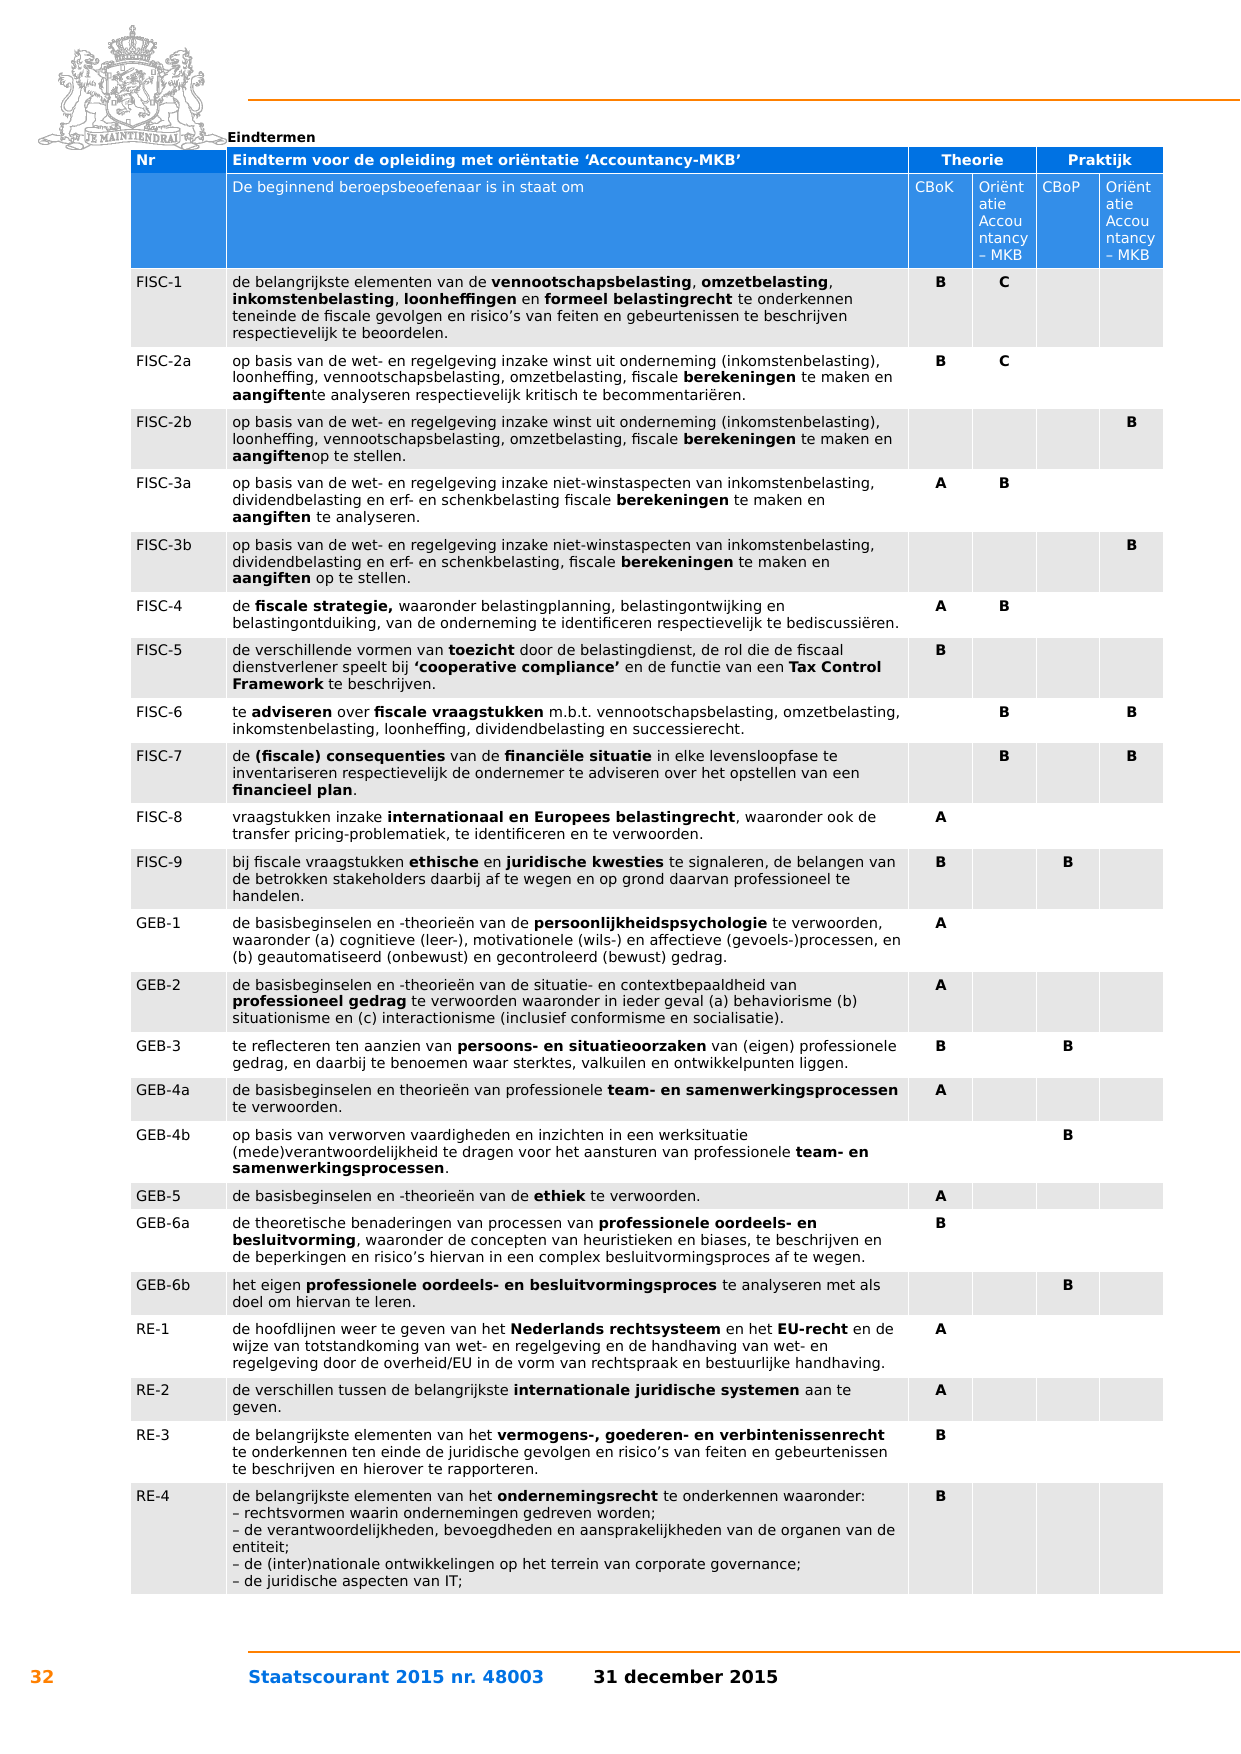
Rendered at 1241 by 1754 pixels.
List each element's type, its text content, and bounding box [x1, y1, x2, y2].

table_cell [973, 1078, 1036, 1121]
table_header Eindtermen [227, 130, 1163, 146]
picture [38, 25, 227, 150]
table_cell de (fiscale) consequenties van de financiële situatie in elke levensloopfase te inventariseren respectievelijk de ondernemer te adviseren over het opstellen van een financieel plan. [227, 743, 908, 803]
table_cell [973, 1483, 1036, 1594]
table_cell B [909, 1422, 972, 1482]
table_cell A [909, 805, 972, 848]
table_cell GEB-4b [131, 1122, 226, 1182]
table_cell B [973, 699, 1036, 742]
table_cell [973, 1422, 1036, 1482]
table_cell [909, 532, 972, 592]
table_cell [1100, 849, 1163, 909]
table_cell de belangrijkste elementen van het ondernemingsrecht te onderkennen waaronder: – rechtsvormen waarin ondernemingen gedreven worden; – de verantwoordelijkheden, bevoegdheden en aansprakelijkheden van de organen van de entiteit; – de (inter)nationale ontwikkelingen op het terrein van corporate governance; – de juridische aspecten van IT; [227, 1483, 908, 1594]
table_cell [1037, 1183, 1099, 1209]
table_cell Theorie [909, 147, 1036, 173]
table_cell B [1100, 409, 1163, 469]
table_cell [1037, 348, 1099, 408]
table_cell de belangrijkste elementen van de vennootschapsbelasting, omzetbelasting, inkomstenbelasting, loonheffingen en formeel belastingrecht te onderkennen teneinde de fiscale gevolgen en risico’s van feiten en gebeurtenissen te beschrijven respectievelijk te beoordelen. [227, 269, 908, 347]
table_cell RE-4 [131, 1483, 226, 1594]
table_cell [1100, 1183, 1163, 1209]
table_cell [973, 1316, 1036, 1377]
table_cell [1100, 470, 1163, 531]
table_cell B [909, 638, 972, 698]
table_cell GEB-1 [131, 910, 226, 971]
table_cell GEB-5 [131, 1183, 226, 1209]
table_cell de basisbeginselen en -theorieën van de ethiek te verwoorden. [227, 1183, 908, 1209]
table_cell [1100, 910, 1163, 971]
table_cell [1037, 1316, 1099, 1377]
table_cell [909, 699, 972, 742]
table_cell [1037, 1422, 1099, 1482]
table_cell FISC-5 [131, 638, 226, 698]
table_cell [973, 972, 1036, 1032]
table_cell [1100, 1211, 1163, 1271]
table_cell [1100, 1378, 1163, 1421]
table_cell FISC-3a [131, 470, 226, 531]
table_cell [973, 910, 1036, 971]
table_cell [1100, 805, 1163, 848]
table_cell de verschillende vormen van toezicht door de belastingdienst, de rol die de fiscaal dienstverlener speelt bij ‘cooperative compliance’ en de functie van een Tax Control Framework te beschrijven. [227, 638, 908, 698]
table_cell B [973, 470, 1036, 531]
table_cell [973, 638, 1036, 698]
table_cell [1037, 1211, 1099, 1271]
table_cell [1037, 593, 1099, 636]
table_cell [1100, 269, 1163, 347]
table_cell A [909, 1378, 972, 1421]
table_cell [1100, 638, 1163, 698]
table_cell [1037, 743, 1099, 803]
table_cell RE-3 [131, 1422, 226, 1482]
table_cell [973, 805, 1036, 848]
table_cell FISC-4 [131, 593, 226, 636]
table_cell RE-2 [131, 1378, 226, 1421]
table_cell B [973, 593, 1036, 636]
table_cell [973, 1272, 1036, 1315]
table_cell A [909, 1183, 972, 1209]
table_cell GEB-3 [131, 1033, 226, 1076]
table_cell B [909, 348, 972, 408]
table_cell [1100, 348, 1163, 408]
table_cell [909, 409, 972, 469]
table_cell B [973, 743, 1036, 803]
table_cell CBoK [909, 174, 972, 268]
table_cell [1100, 1483, 1163, 1594]
table_cell [1037, 1378, 1099, 1421]
table_cell de basisbeginselen en theorieën van professionele team- en samenwerkingsprocessen te verwoorden. [227, 1078, 908, 1121]
table_cell [973, 1378, 1036, 1421]
table_cell CBoP [1037, 174, 1099, 268]
table_cell C [973, 269, 1036, 347]
table_cell Oriëntatie Accountancy – MKB [1100, 174, 1163, 268]
table_cell [973, 1033, 1036, 1076]
table_cell GEB-4a [131, 1078, 226, 1121]
table_cell [1037, 910, 1099, 971]
table_cell Praktijk [1037, 147, 1163, 173]
table_cell RE-1 [131, 1316, 226, 1377]
table_cell B [909, 849, 972, 909]
table_cell GEB-6a [131, 1211, 226, 1271]
table_cell [1037, 409, 1099, 469]
table_cell [909, 743, 972, 803]
table_cell [973, 532, 1036, 592]
table_cell te adviseren over fiscale vraagstukken m.b.t. vennootschapsbelasting, omzetbelasting, inkomstenbelasting, loonheffing, dividendbelasting en successierecht. [227, 699, 908, 742]
table_cell A [909, 470, 972, 531]
table_cell [1100, 972, 1163, 1032]
table_cell te reflecteren ten aanzien van persoons- en situatieoorzaken van (eigen) professionele gedrag, en daarbij te benoemen waar sterktes, valkuilen en ontwikkelpunten liggen. [227, 1033, 908, 1076]
table_cell [1037, 470, 1099, 531]
table_cell FISC-7 [131, 743, 226, 803]
table_cell GEB-6b [131, 1272, 226, 1315]
table_cell Nr [131, 150, 226, 173]
table_cell [973, 1122, 1036, 1182]
table_cell FISC-6 [131, 699, 226, 742]
table_cell [973, 849, 1036, 909]
table_cell [1037, 972, 1099, 1032]
table_cell B [1100, 743, 1163, 803]
table_cell B [909, 1211, 972, 1271]
table_cell [909, 1272, 972, 1315]
table_cell B [1100, 699, 1163, 742]
table_cell [1100, 1272, 1163, 1315]
table_cell A [909, 593, 972, 636]
table_cell [1100, 1033, 1163, 1076]
table_cell de theoretische benaderingen van processen van professionele oordeels- en besluitvorming, waaronder de concepten van heuristieken en biases, te beschrijven en de beperkingen en risico’s hiervan in een complex besluitvormingsproces af te wegen. [227, 1211, 908, 1271]
table_cell B [1037, 1122, 1099, 1182]
table_cell FISC-2a [131, 348, 226, 408]
table_cell [1037, 532, 1099, 592]
table_cell [973, 1211, 1036, 1271]
table_cell FISC-1 [131, 269, 226, 347]
table_cell B [909, 269, 972, 347]
table_cell A [909, 1316, 972, 1377]
table_cell op basis van verworven vaardigheden en inzichten in een werksituatie (mede)verantwoordelijkheid te dragen voor het aansturen van professionele team- en samenwerkingsprocessen. [227, 1122, 908, 1182]
table_cell [1100, 593, 1163, 636]
table_cell A [909, 1078, 972, 1121]
table_cell op basis van de wet- en regelgeving inzake niet-winstaspecten van inkomstenbelasting, dividendbelasting en erf- en schenkbelasting fiscale berekeningen te maken en aangiften te analyseren. [227, 470, 908, 531]
table_cell A [909, 910, 972, 971]
table_cell [1100, 1078, 1163, 1121]
table_cell [1100, 1422, 1163, 1482]
table_cell [973, 1183, 1036, 1209]
table_cell de basisbeginselen en -theorieën van de persoonlijkheidspsychologie te verwoorden, waaronder (a) cognitieve (leer-), motivationele (wils-) en affectieve (gevoels-)processen, en (b) geautomatiseerd (onbewust) en gecontroleerd (bewust) gedrag. [227, 910, 908, 971]
table_cell op basis van de wet- en regelgeving inzake niet-winstaspecten van inkomstenbelasting, dividendbelasting en erf- en schenkbelasting, fiscale berekeningen te maken en aangiften op te stellen. [227, 532, 908, 592]
table_cell Oriëntatie Accountancy – MKB [973, 174, 1036, 268]
table_cell [1037, 638, 1099, 698]
table_cell vraagstukken inzake internationaal en Europees belastingrecht, waaronder ook de transfer pricing-problematiek, te identificeren en te verwoorden. [227, 805, 908, 848]
table_cell B [909, 1483, 972, 1594]
table_cell de fiscale strategie, waaronder belastingplanning, belastingontwijking en belastingontduiking, van de onderneming te identificeren respectievelijk te bediscussiëren. [227, 593, 908, 636]
table_cell B [1100, 532, 1163, 592]
table_cell FISC-2b [131, 409, 226, 469]
table_cell [1037, 1078, 1099, 1121]
table_cell FISC-9 [131, 849, 226, 909]
table_cell [1037, 805, 1099, 848]
table_cell FISC-8 [131, 805, 226, 848]
table_cell de belangrijkste elementen van het vermogens-, goederen- en verbintenissenrecht te onderkennen ten einde de juridische gevolgen en risico’s van feiten en gebeurtenissen te beschrijven en hierover te rapporteren. [227, 1422, 908, 1482]
table_cell op basis van de wet- en regelgeving inzake winst uit onderneming (inkomstenbelasting), loonheffing, vennootschapsbelasting, omzetbelasting, fiscale berekeningen te maken en aangiftente analyseren respectievelijk kritisch te becommentariëren. [227, 348, 908, 408]
table_cell [1037, 1483, 1099, 1594]
table_cell B [1037, 1272, 1099, 1315]
table_cell [1037, 699, 1099, 742]
table_cell Eindterm voor de opleiding met oriëntatie ‘Accountancy-MKB’ [227, 147, 908, 173]
table_cell B [1037, 849, 1099, 909]
table_cell [1100, 1316, 1163, 1377]
table_cell op basis van de wet- en regelgeving inzake winst uit onderneming (inkomstenbelasting), loonheffing, vennootschapsbelasting, omzetbelasting, fiscale berekeningen te maken en aangiftenop te stellen. [227, 409, 908, 469]
table_cell A [909, 972, 972, 1032]
table_cell B [909, 1033, 972, 1076]
table_cell de verschillen tussen de belangrijkste internationale juridische systemen aan te geven. [227, 1378, 908, 1421]
table_cell de hoofdlijnen weer te geven van het Nederlands rechtsysteem en het EU-recht en de wijze van totstandkoming van wet- en regelgeving en de handhaving van wet- en regelgeving door de overheid/EU in de vorm van rechtspraak en bestuurlijke handhaving. [227, 1316, 908, 1377]
table_cell [909, 1122, 972, 1182]
table_cell De beginnend beroepsbeoefenaar is in staat om [227, 174, 908, 268]
table_cell [1100, 1122, 1163, 1182]
table_cell B [1037, 1033, 1099, 1076]
table_cell C [973, 348, 1036, 408]
table_cell het eigen professionele oordeels- en besluitvormingsproces te analyseren met als doel om hiervan te leren. [227, 1272, 908, 1315]
table_cell [1037, 269, 1099, 347]
table_cell bij fiscale vraagstukken ethische en juridische kwesties te signaleren, de belangen van de betrokken stakeholders daarbij af te wegen en op grond daarvan professioneel te handelen. [227, 849, 908, 909]
table_cell FISC-3b [131, 532, 226, 592]
table_cell de basisbeginselen en -theorieën van de situatie- en contextbepaaldheid van professioneel gedrag te verwoorden waaronder in ieder geval (a) behaviorisme (b) situationisme en (c) interactionisme (inclusief conformisme en socialisatie). [227, 972, 908, 1032]
table_cell GEB-2 [131, 972, 226, 1032]
table_cell [973, 409, 1036, 469]
